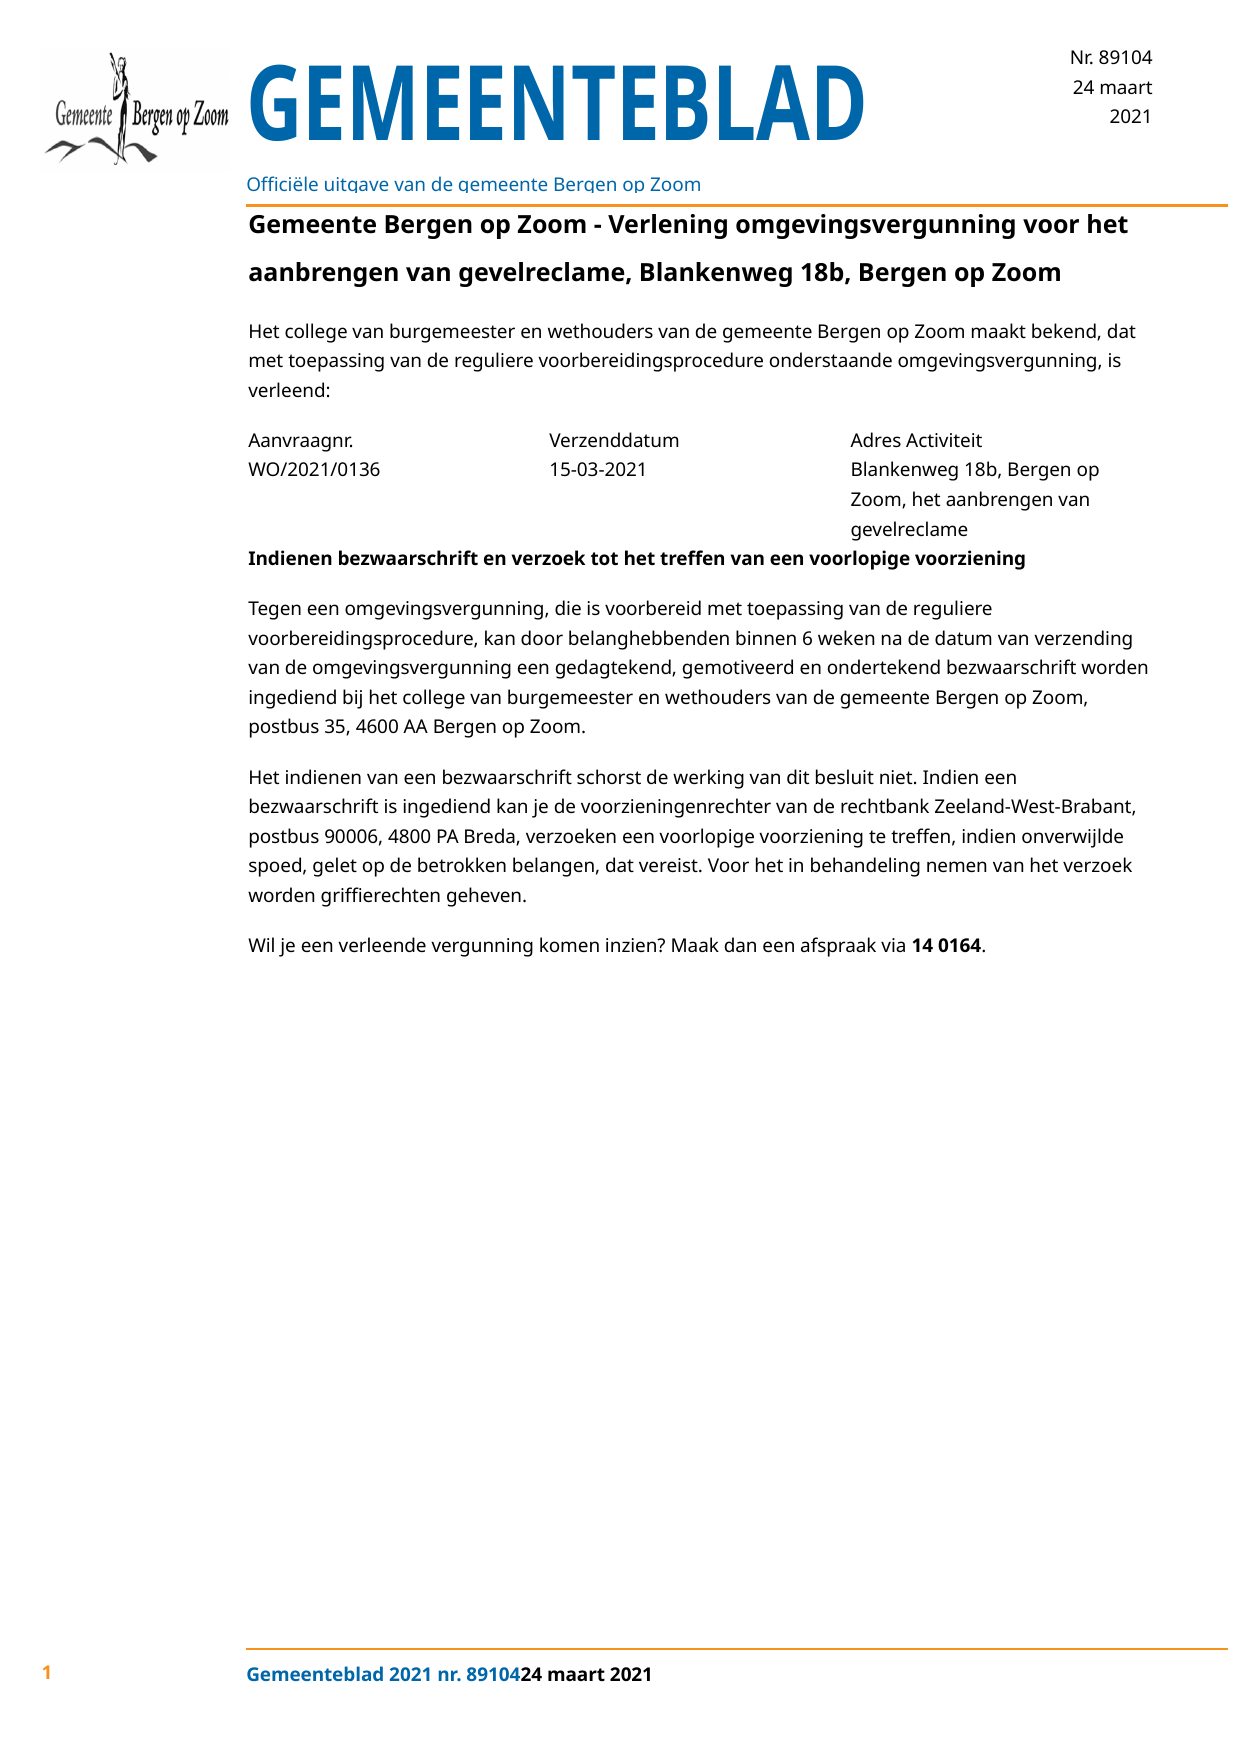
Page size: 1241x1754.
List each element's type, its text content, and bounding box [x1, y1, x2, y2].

text Tegen een omgevingsvergunning, die is voorbereid met toepassing van de reguliere voorbereidingsprocedure, kan door belanghebbenden binnen 6 weken na de datum van verzending van de omgevingsvergunning een gedagtekend, gemotiveerd en ondertekend bezwaarschrift worden ingediend bij het college van burgemeester en wethouders van de gemeente Bergen op Zoom, postbus 35, 4600 AA Bergen op Zoom. [248, 595, 1152, 739]
table_header Adres Activiteit [850, 428, 1152, 453]
table_header 15-03-2021 [549, 457, 850, 542]
text Het indienen van een bezwaarschrift schorst de werking van dit besluit niet. Indien een bezwaarschrift is ingediend kan je de voorzieningenrechter van de rechtbank Zeeland-West-Brabant, postbus 90006, 4800 PA Breda, verzoeken een voorlopige voorziening te treffen, indien onverwijlde spoed, gelet op de betrokken belangen, dat vereist. Voor het in behandeling nemen van het verzoek worden griffierechten geheven. [248, 764, 1152, 908]
table_header WO/2021/0136 [248, 457, 549, 542]
text Wil je een verleende vergunning komen inzien? Maak dan een afspraak via 14 0164. [248, 933, 1152, 958]
text Gemeente Bergen op Zoom - Verlening omgevingsvergunning voor het aanbrengen van gevelreclame, Blankenweg 18b, Bergen op Zoom [248, 207, 1152, 288]
text Indienen bezwaarschrift en verzoek tot het treffen van een voorlopige voorziening [248, 545, 1152, 571]
table_header Blankenweg 18b, Bergen op Zoom, het aanbrengen van gevelreclame [850, 457, 1152, 542]
text Het college van burgemeester en wethouders van de gemeente Bergen op Zoom maakt bekend, dat met toepassing van de reguliere voorbereidingsprocedure onderstaande omgevingsvergunning, is verleend: [248, 318, 1152, 403]
table_header Verzenddatum [549, 428, 850, 453]
table_header Aanvraagnr. [248, 428, 549, 453]
picture [41, 47, 231, 172]
